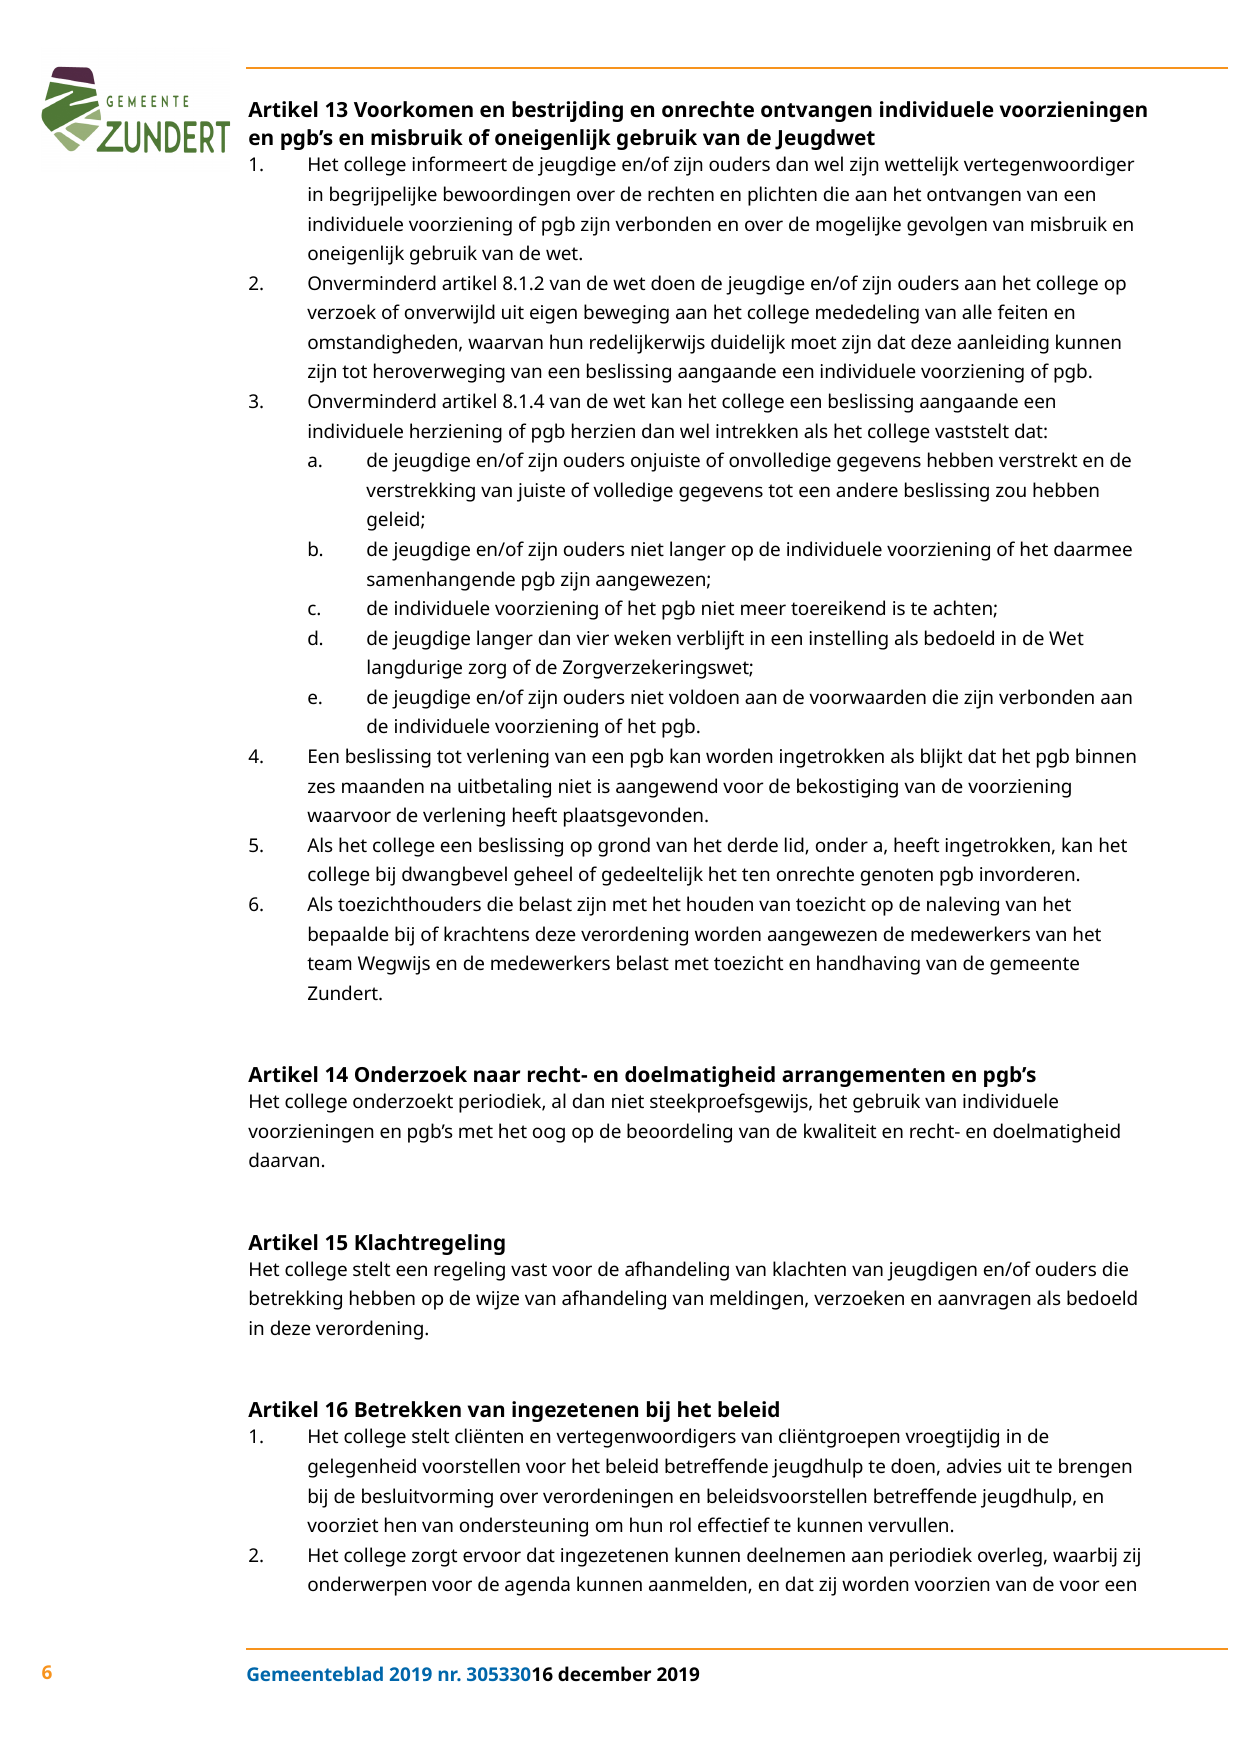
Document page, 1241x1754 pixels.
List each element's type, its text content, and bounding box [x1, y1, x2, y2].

text Artikel 16 Betrekken van ingezetenen bij het beleid [248, 1395, 1152, 1424]
list Als toezichthouders die belast zijn met het houden van toezicht op de naleving van het bepaalde bij of krachtens deze verordening worden aangewezen de medewerkers van het team Wegwijs en de medewerkers belast met toezicht en handhaving van de gemeente Zundert. [248, 891, 1152, 1006]
list Onverminderd artikel 8.1.4 van de wet kan het college een beslissing aangaande een individuele herziening of pgb herzien dan wel intrekken als het college vaststelt dat: [248, 388, 1152, 444]
list Het college stelt cliënten en vertegenwoordigers van cliëntgroepen vroegtijdig in de gelegenheid voorstellen voor het beleid betreffende jeugdhulp te doen, advies uit te brengen bij de besluitvorming over verordeningen en beleidsvoorstellen betreffende jeugdhulp, en voorziet hen van ondersteuning om hun rol effectief te kunnen vervullen. [248, 1424, 1152, 1538]
list de jeugdige en/of zijn ouders onjuiste of onvolledige gegevens hebben verstrekt en de verstrekking van juiste of volledige gegevens tot een andere beslissing zou hebben geleid; [307, 447, 1152, 532]
text Artikel 15 Klachtregeling [248, 1228, 1152, 1256]
list Het college informeert de jeugdige en/of zijn ouders dan wel zijn wettelijk vertegenwoordiger in begrijpelijke bewoordingen over de rechten en plichten die aan het ontvangen van een individuele voorziening of pgb zijn verbonden en over de mogelijke gevolgen van misbruik en oneigenlijk gebruik van de wet. [248, 152, 1152, 266]
list de individuele voorziening of het pgb niet meer toereikend is te achten; [307, 595, 1152, 621]
text Het college onderzoekt periodiek, al dan niet steekproefsgewijs, het gebruik van individuele voorzieningen en pgb’s met het oog op de beoordeling van de kwaliteit en recht- en doelmatigheid daarvan. [248, 1088, 1152, 1173]
text Artikel 13 Voorkomen en bestrijding en onrechte ontvangen individuele voorzieningen en pgb’s en misbruik of oneigenlijk gebruik van de Jeugdwet [248, 95, 1152, 152]
picture [41, 47, 231, 172]
list Onverminderd artikel 8.1.2 van de wet doen de jeugdige en/of zijn ouders aan het college op verzoek of onverwijld uit eigen beweging aan het college mededeling van alle feiten en omstandigheden, waarvan hun redelijkerwijs duidelijk moet zijn dat deze aanleiding kunnen zijn tot heroverweging van een beslissing aangaande een individuele voorziening of pgb. [248, 270, 1152, 384]
list Het college zorgt ervoor dat ingezetenen kunnen deelnemen aan periodiek overleg, waarbij zij onderwerpen voor de agenda kunnen aanmelden, en dat zij worden voorzien van de voor een [248, 1542, 1152, 1597]
list Als het college een beslissing op grond van het derde lid, onder a, heeft ingetrokken, kan het college bij dwangbevel geheel of gedeeltelijk het ten onrechte genoten pgb invorderen. [248, 832, 1152, 887]
text Artikel 14 Onderzoek naar recht- en doelmatigheid arrangementen en pgb’s [248, 1060, 1152, 1088]
list de jeugdige en/of zijn ouders niet voldoen aan de voorwaarden die zijn verbonden aan de individuele voorziening of het pgb. [307, 684, 1152, 739]
list Een beslissing tot verlening van een pgb kan worden ingetrokken als blijkt dat het pgb binnen zes maanden na uitbetaling niet is aangewend voor de bekostiging van de voorziening waarvoor de verlening heeft plaatsgevonden. [248, 743, 1152, 828]
list de jeugdige langer dan vier weken verblijft in een instelling als bedoeld in de Wet langdurige zorg of de Zorgverzekeringswet; [307, 625, 1152, 680]
list de jeugdige en/of zijn ouders niet langer op de individuele voorziening of het daarmee samenhangende pgb zijn aangewezen; [307, 536, 1152, 592]
text Het college stelt een regeling vast voor de afhandeling van klachten van jeugdigen en/of ouders die betrekking hebben op de wijze van afhandeling van meldingen, verzoeken en aanvragen als bedoeld in deze verordening. [248, 1256, 1152, 1341]
